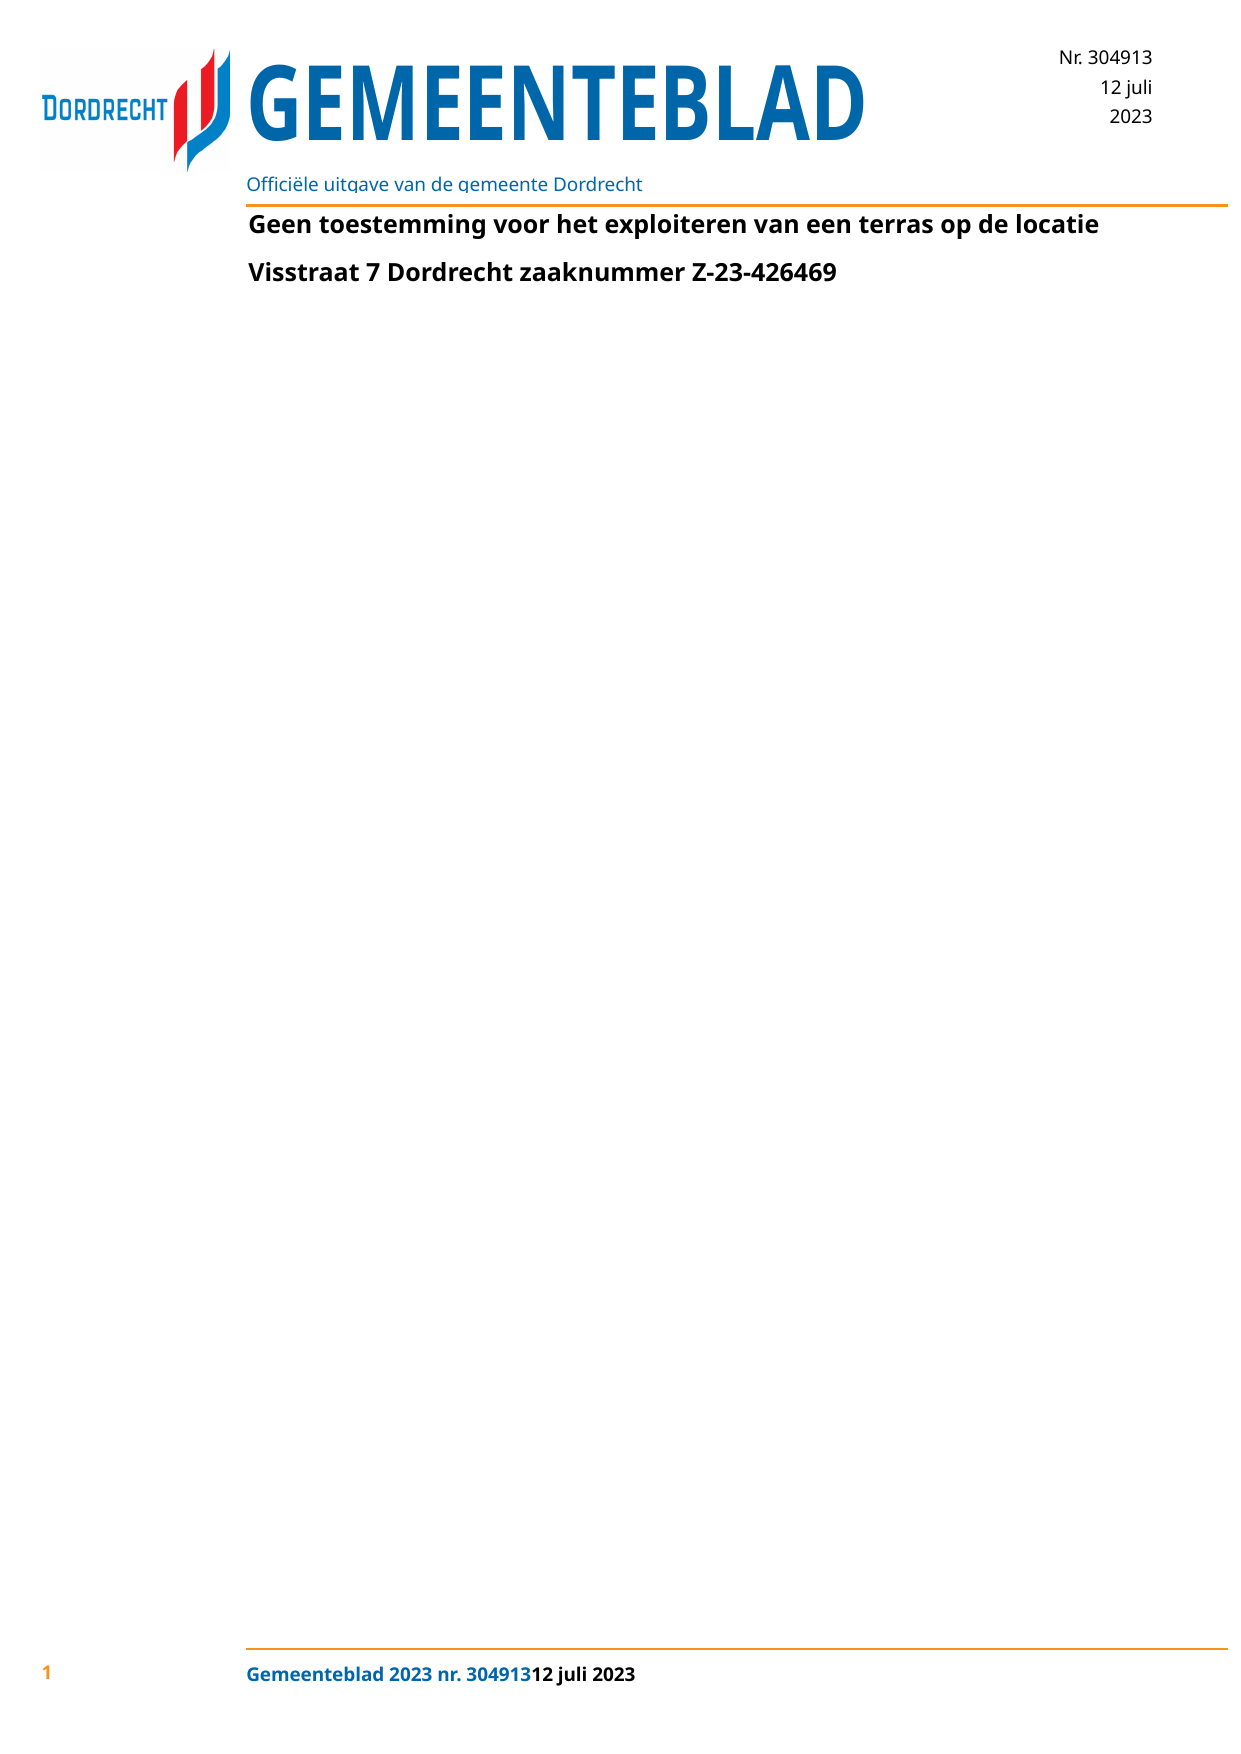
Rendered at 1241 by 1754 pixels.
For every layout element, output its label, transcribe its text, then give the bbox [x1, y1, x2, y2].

picture [41, 47, 231, 172]
text Geen toestemming voor het exploiteren van een terras op de locatie Visstraat 7 Dordrecht zaaknummer Z-23-426469 [248, 207, 1152, 288]
